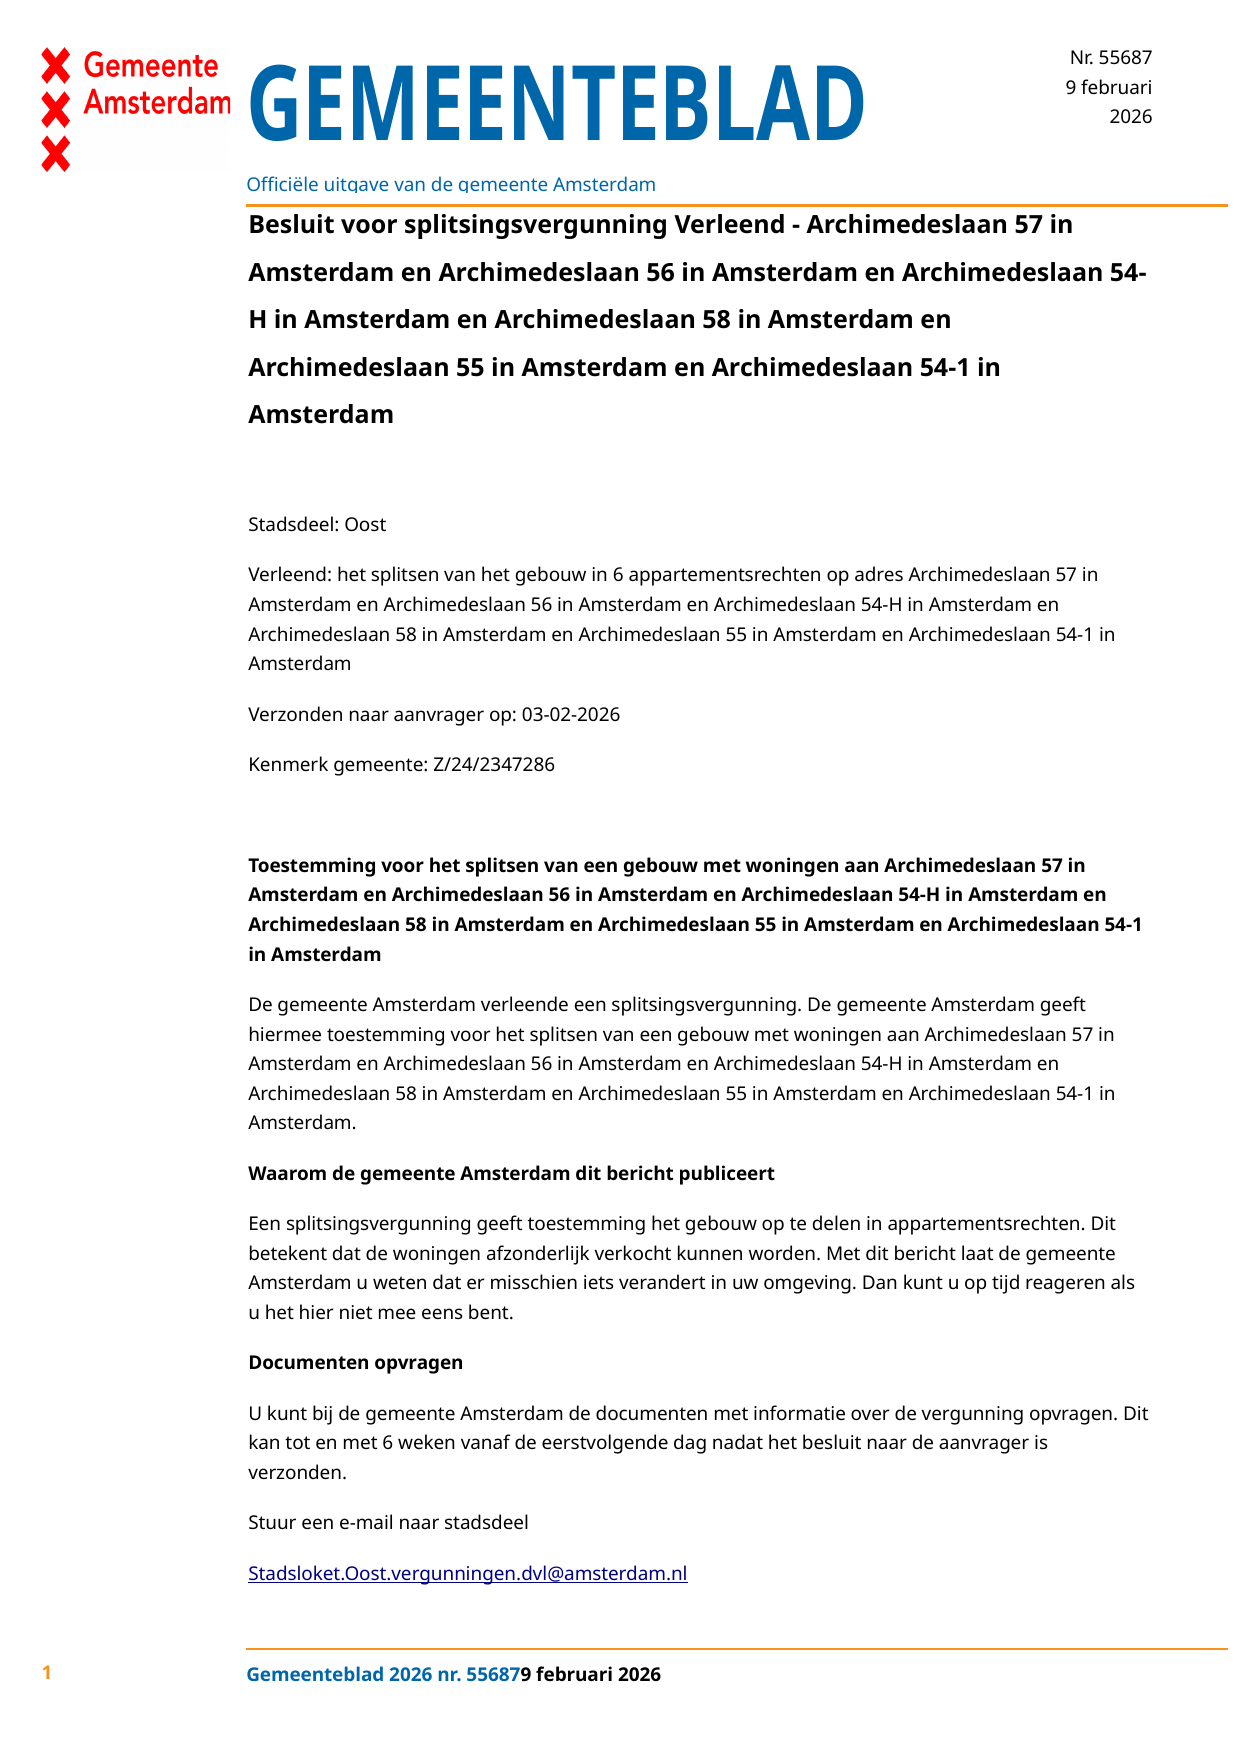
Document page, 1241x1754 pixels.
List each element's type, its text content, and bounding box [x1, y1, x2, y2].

picture [41, 47, 231, 172]
text De gemeente Amsterdam verleende een splitsingsvergunning. De gemeente Amsterdam geeft hiermee toestemming voor het splitsen van een gebouw met woningen aan Archimedeslaan 57 in Amsterdam en Archimedeslaan 56 in Amsterdam en Archimedeslaan 54-H in Amsterdam en Archimedeslaan 58 in Amsterdam en Archimedeslaan 55 in Amsterdam en Archimedeslaan 54-1 in Amsterdam. [248, 991, 1152, 1135]
text Waarom de gemeente Amsterdam dit bericht publiceert [248, 1160, 1152, 1186]
text Verleend: het splitsen van het gebouw in 6 appartementsrechten op adres Archimedeslaan 57 in Amsterdam en Archimedeslaan 56 in Amsterdam en Archimedeslaan 54-H in Amsterdam en Archimedeslaan 58 in Amsterdam en Archimedeslaan 55 in Amsterdam en Archimedeslaan 54-1 in Amsterdam [248, 562, 1152, 676]
text Besluit voor splitsingsvergunning Verleend - Archimedeslaan 57 in Amsterdam en Archimedeslaan 56 in Amsterdam en Archimedeslaan 54-H in Amsterdam en Archimedeslaan 58 in Amsterdam en Archimedeslaan 55 in Amsterdam en Archimedeslaan 54-1 in Amsterdam [248, 207, 1152, 431]
text U kunt bij de gemeente Amsterdam de documenten met informatie over de vergunning opvragen. Dit kan tot en met 6 weken vanaf de eerstvolgende dag nadat het besluit naar de aanvrager is verzonden. [248, 1400, 1152, 1485]
text Een splitsingsvergunning geeft toestemming het gebouw op te delen in appartementsrechten. Dit betekent dat de woningen afzonderlijk verkocht kunnen worden. Met dit bericht laat de gemeente Amsterdam u weten dat er misschien iets verandert in uw omgeving. Dan kunt u op tijd reageren als u het hier niet mee eens bent. [248, 1210, 1152, 1325]
text Documenten opvragen [248, 1349, 1152, 1375]
text Stadsloket.Oost.vergunningen.dvl@amsterdam.nl [248, 1560, 1152, 1586]
text Stuur een e-mail naar stadsdeel [248, 1509, 1152, 1535]
text Toestemming voor het splitsen van een gebouw met woningen aan Archimedeslaan 57 in Amsterdam en Archimedeslaan 56 in Amsterdam en Archimedeslaan 54-H in Amsterdam en Archimedeslaan 58 in Amsterdam en Archimedeslaan 55 in Amsterdam en Archimedeslaan 54-1 in Amsterdam [248, 852, 1152, 966]
text Verzonden naar aanvrager op: 03-02-2026 [248, 701, 1152, 726]
text Stadsdeel: Oost [248, 511, 1152, 537]
text Kenmerk gemeente: Z/24/2347286 [248, 751, 1152, 777]
